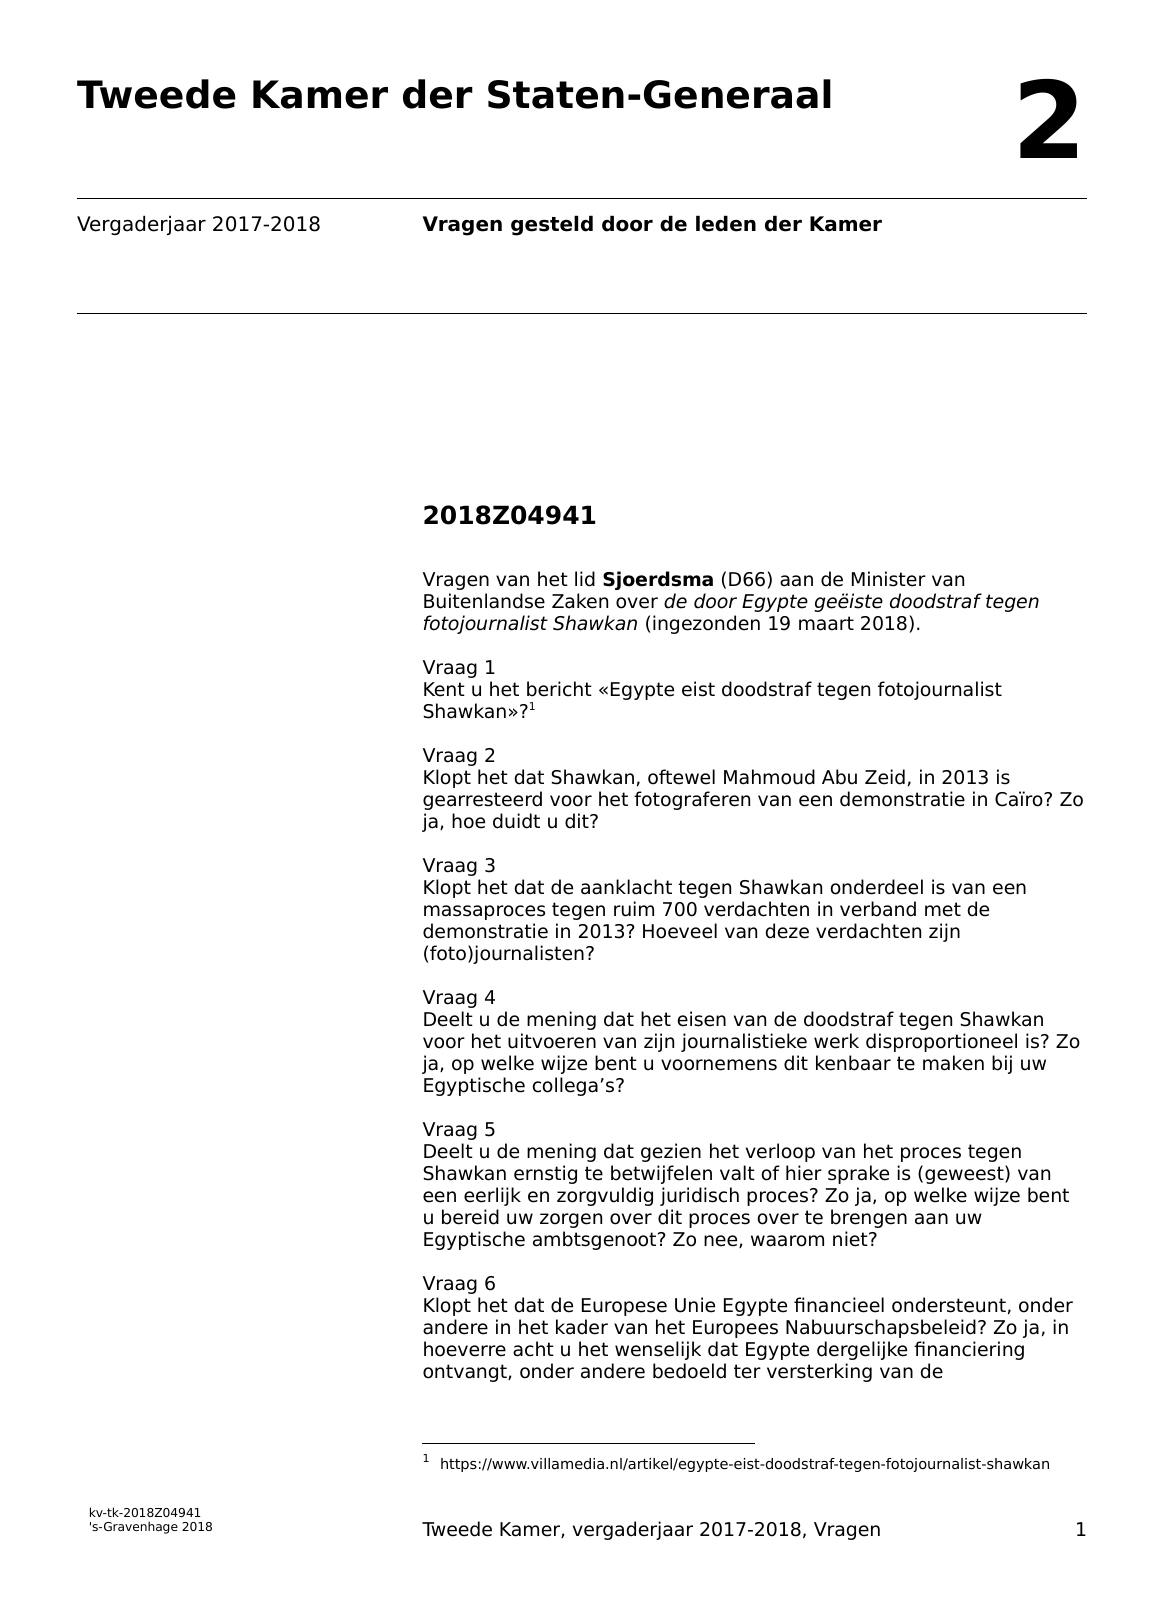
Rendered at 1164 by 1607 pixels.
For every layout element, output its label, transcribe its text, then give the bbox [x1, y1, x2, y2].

table_cell Vragen gesteld door de leden der Kamer [422, 199, 1087, 313]
table_cell Vergaderjaar 2017-2018 [77, 199, 422, 313]
text Vraag 6 [422, 1273, 1087, 1295]
text 's-Gravenhage 2018 [88, 1520, 323, 1534]
text 2018Z04941 [422, 501, 1087, 531]
text Vraag 5 [422, 1119, 1087, 1141]
text Vraag 3 [422, 855, 1087, 877]
text Klopt het dat Shawkan, oftewel Mahmoud Abu Zeid, in 2013 is gearresteerd voor het fotograferen van een demonstratie in Caïro? Zo ja, hoe duidt u dit? [422, 767, 1087, 833]
text Vraag 1 [422, 657, 1087, 679]
text Klopt het dat de Europese Unie Egypte financieel ondersteunt, onder andere in het kader van het Europees Nabuurschapsbeleid? Zo ja, in hoeverre acht u het wenselijk dat Egypte dergelijke financiering ontvangt, onder andere bedoeld ter versterking van de [422, 1295, 1087, 1383]
text Klopt het dat de aanklacht tegen Shawkan onderdeel is van een massaproces tegen ruim 700 verdachten in verband met de demonstratie in 2013? Hoeveel van deze verdachten zijn (foto)journalisten? [422, 877, 1087, 965]
text Deelt u de mening dat het eisen van de doodstraf tegen Shawkan voor het uitvoeren van zijn journalistieke werk disproportioneel is? Zo ja, op welke wijze bent u voornemens dit kenbaar te maken bij uw Egyptische collega’s? [422, 1009, 1087, 1097]
text kv-tk-2018Z04941 [88, 1506, 323, 1520]
text Vraag 2 [422, 745, 1087, 767]
text Deelt u de mening dat gezien het verloop van het proces tegen Shawkan ernstig te betwijfelen valt of hier sprake is (geweest) van een eerlijk en zorgvuldig juridisch proces? Zo ja, op welke wijze bent u bereid uw zorgen over dit proces over te brengen aan uw Egyptische ambtsgenoot? Zo nee, waarom niet? [422, 1141, 1087, 1251]
text https://www.villamedia.nl/artikel/egypte-eist-doodstraf-tegen-fotojournalist-shawkan [422, 1452, 1087, 1474]
text Vraag 4 [422, 987, 1087, 1009]
text Kent u het bericht «Egypte eist doodstraf tegen fotojournalist Shawkan»? [422, 679, 1087, 723]
text Vragen van het lid Sjoerdsma (D66) aan de Minister van Buitenlandse Zaken over de door Egypte geëiste doodstraf tegen fotojournalist Shawkan (ingezonden 19 maart 2018). [422, 569, 1087, 635]
table_header Tweede Kamer der Staten-Generaal [77, 59, 886, 198]
table_header 2 [886, 59, 1087, 198]
